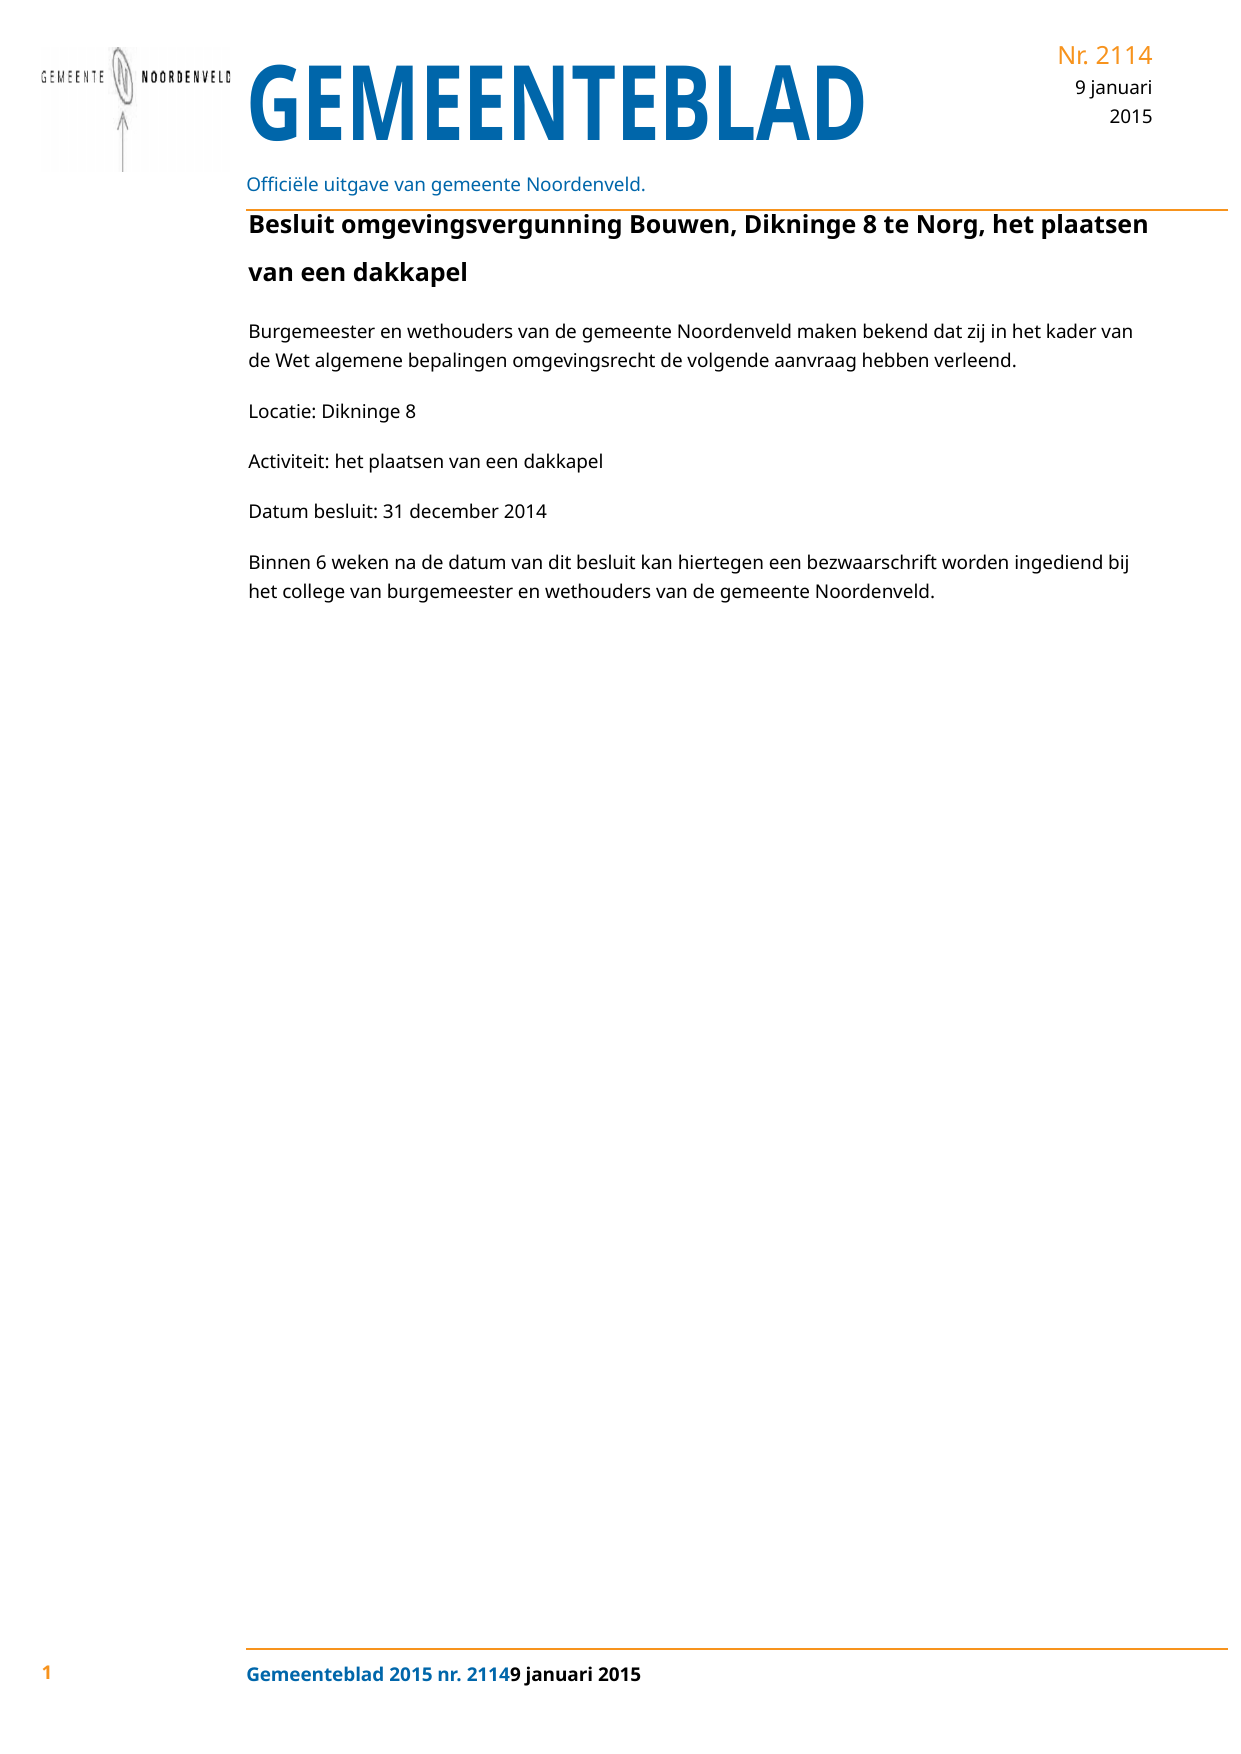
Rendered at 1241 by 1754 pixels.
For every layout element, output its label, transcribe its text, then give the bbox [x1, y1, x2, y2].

text Burgemeester en wethouders van de gemeente Noordenveld maken bekend dat zij in het kader van de Wet algemene bepalingen omgevingsrecht de volgende aanvraag hebben verleend. [248, 318, 1152, 373]
text Binnen 6 weken na de datum van dit besluit kan hiertegen een bezwaarschrift worden ingediend bij het college van burgemeester en wethouders van de gemeente Noordenveld. [248, 549, 1152, 604]
text Locatie: Dikninge 8 [248, 398, 1152, 424]
text Besluit omgevingsvergunning Bouwen, Dikninge 8 te Norg, het plaatsen van een dakkapel [248, 211, 1152, 288]
text Datum besluit: 31 december 2014 [248, 499, 1152, 524]
picture [41, 47, 231, 172]
text Activiteit: het plaatsen van een dakkapel [248, 448, 1152, 474]
